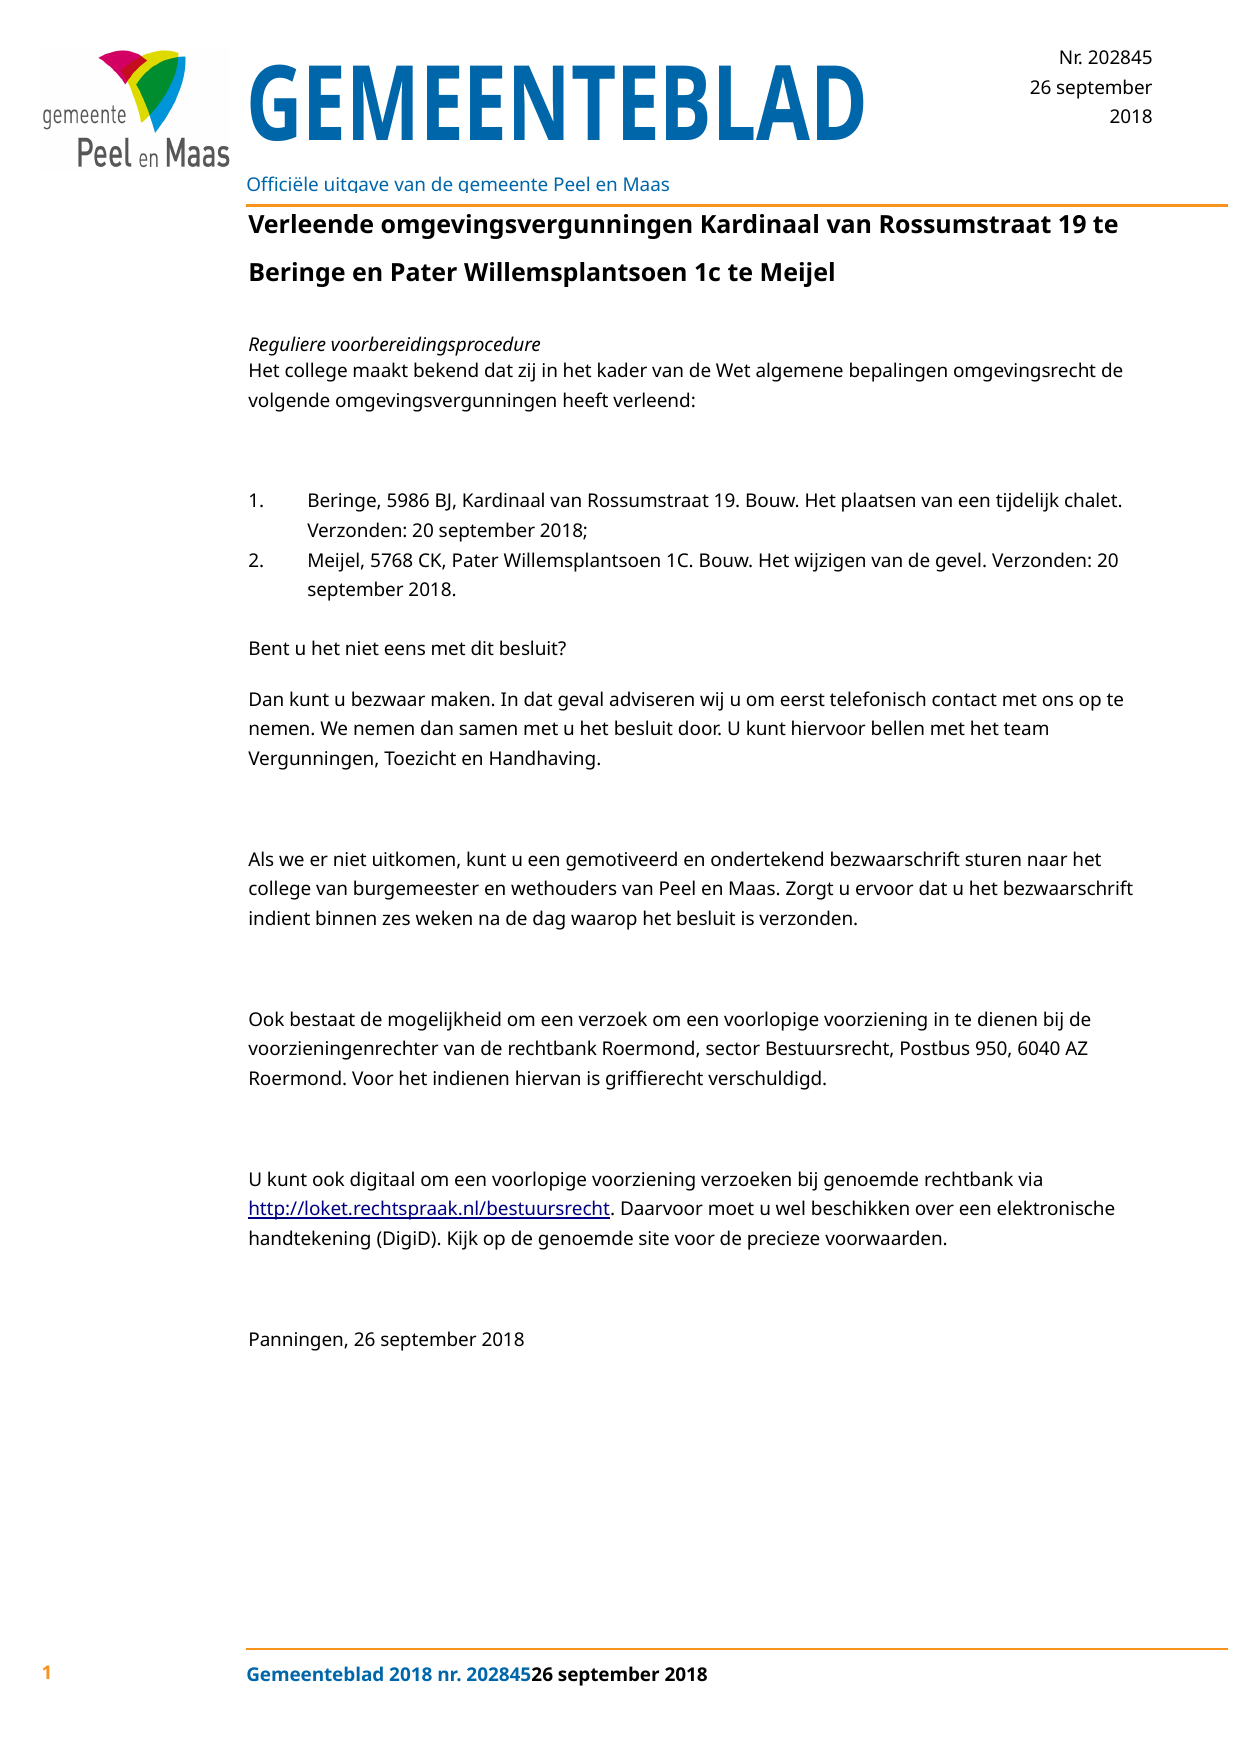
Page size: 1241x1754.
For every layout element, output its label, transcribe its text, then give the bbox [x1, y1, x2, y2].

text Het college maakt bekend dat zij in het kader van de Wet algemene bepalingen omgevingsrecht de volgende omgevingsvergunningen heeft verleend: [248, 357, 1152, 412]
picture [41, 47, 231, 172]
list Beringe, 5986 BJ, Kardinaal van Rossumstraat 19. Bouw. Het plaatsen van een tijdelijk chalet. Verzonden: 20 september 2018; [248, 488, 1152, 543]
text Reguliere voorbereidingsprocedure [248, 331, 1152, 357]
list Meijel, 5768 CK, Pater Willemsplantsoen 1C. Bouw. Het wijzigen van de gevel. Verzonden: 20 september 2018. [248, 547, 1152, 602]
text Panningen, 26 september 2018 [248, 1326, 1152, 1352]
text Ook bestaat de mogelijkheid om een verzoek om een voorlopige voorziening in te dienen bij de voorzieningenrechter van de rechtbank Roermond, sector Bestuursrecht, Postbus 950, 6040 AZ Roermond. Voor het indienen hiervan is griffierecht verschuldigd. [248, 1006, 1152, 1091]
text Bent u het niet eens met dit besluit? [248, 636, 1152, 661]
text Dan kunt u bezwaar maken. In dat geval adviseren wij u om eerst telefonisch contact met ons op te nemen. We nemen dan samen met u het besluit door. U kunt hiervoor bellen met het team Vergunningen, Toezicht en Handhaving. [248, 686, 1152, 771]
text U kunt ook digitaal om een voorlopige voorziening verzoeken bij genoemde rechtbank via http://loket.rechtspraak.nl/bestuursrecht. Daarvoor moet u wel beschikken over een elektronische handtekening (DigiD). Kijk op de genoemde site voor de precieze voorwaarden. [248, 1166, 1152, 1251]
text Als we er niet uitkomen, kunt u een gemotiveerd en ondertekend bezwaarschrift sturen naar het college van burgemeester en wethouders van Peel en Maas. Zorgt u ervoor dat u het bezwaarschrift indient binnen zes weken na de dag waarop het besluit is verzonden. [248, 846, 1152, 931]
text Verleende omgevingsvergunningen Kardinaal van Rossumstraat 19 te Beringe en Pater Willemsplantsoen 1c te Meijel [248, 207, 1152, 288]
